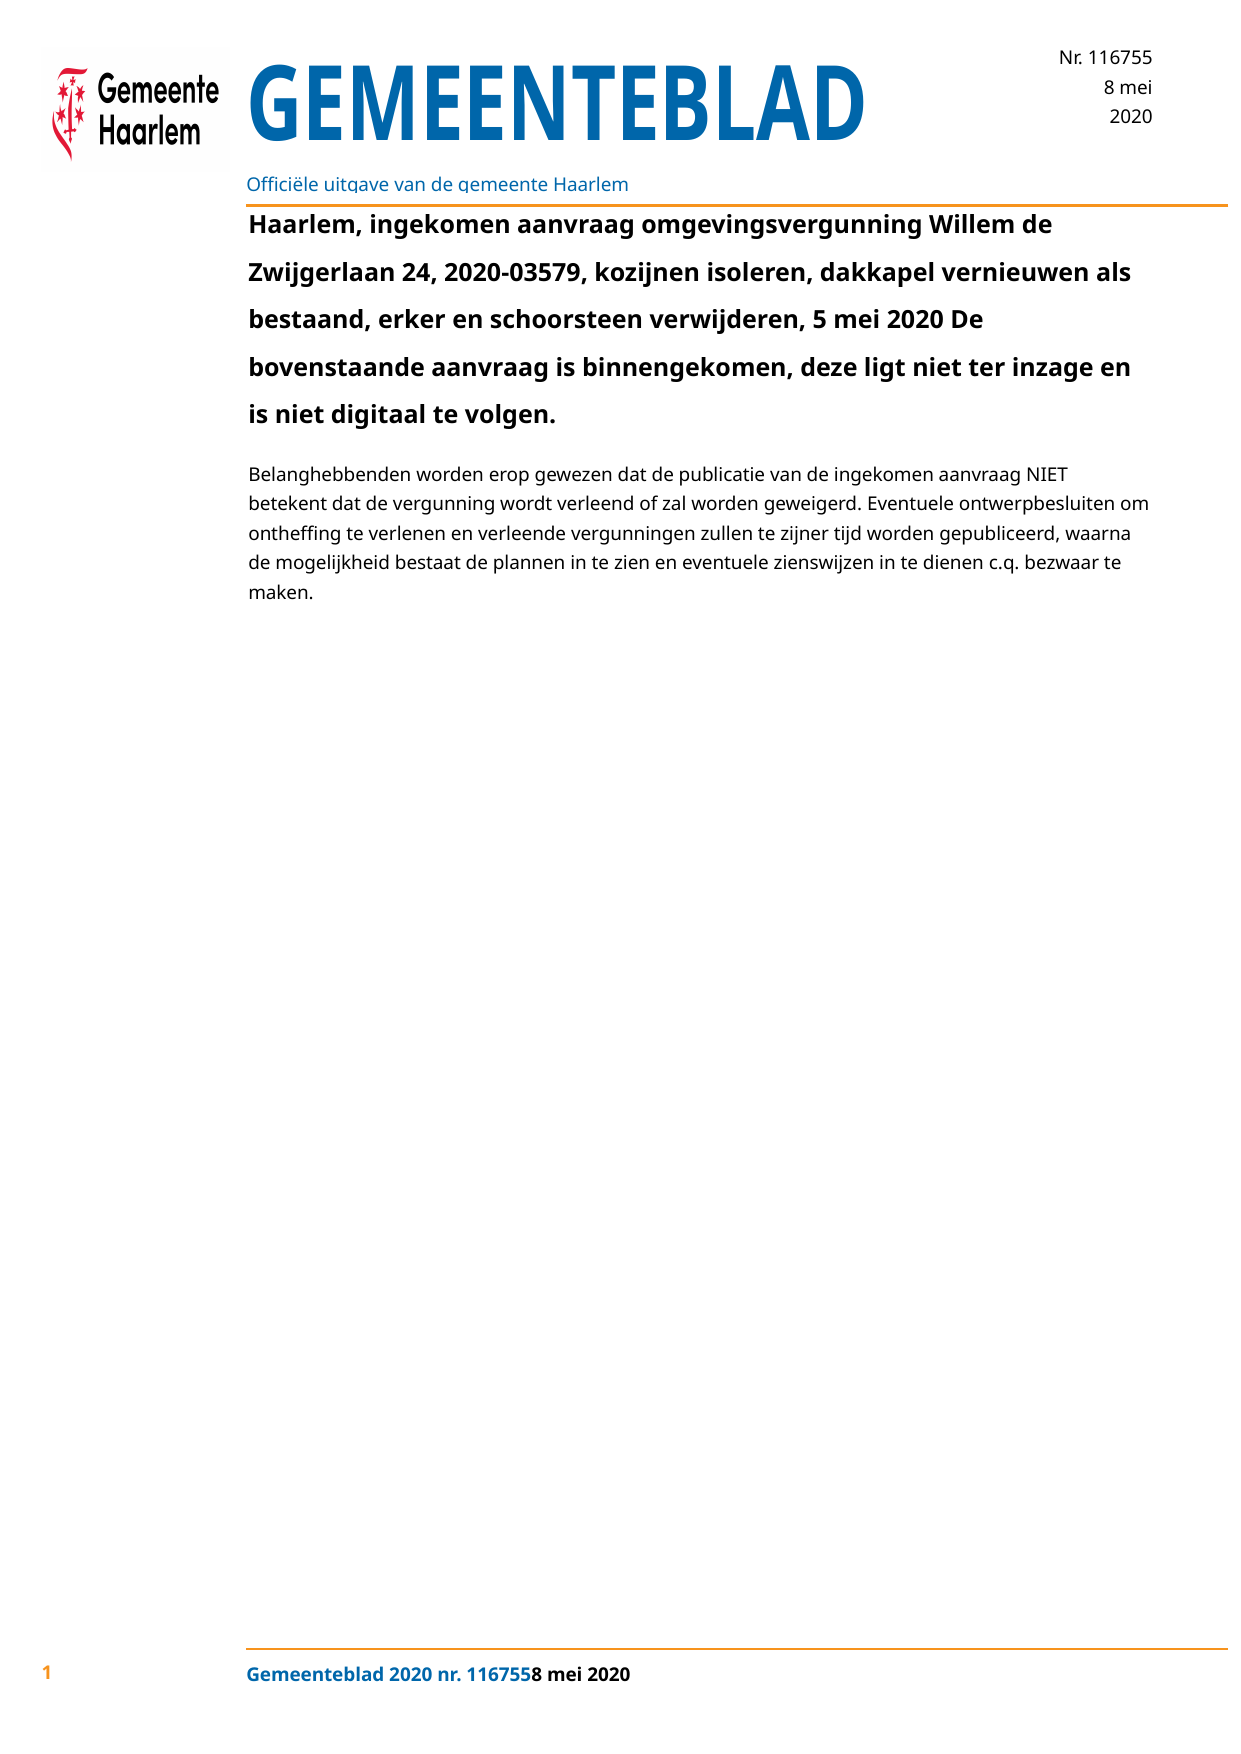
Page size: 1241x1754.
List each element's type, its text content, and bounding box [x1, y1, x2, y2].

picture [41, 47, 231, 172]
text Haarlem, ingekomen aanvraag omgevingsvergunning Willem de Zwijgerlaan 24, 2020-03579, kozijnen isoleren, dakkapel vernieuwen als bestaand, erker en schoorsteen verwijderen, 5 mei 2020 De bovenstaande aanvraag is binnengekomen, deze ligt niet ter inzage en is niet digitaal te volgen. [248, 207, 1152, 431]
text Belanghebbenden worden erop gewezen dat de publicatie van de ingekomen aanvraag NIET betekent dat de vergunning wordt verleend of zal worden geweigerd. Eventuele ontwerpbesluiten om ontheffing te verlenen en verleende vergunningen zullen te zijner tijd worden gepubliceerd, waarna de mogelijkheid bestaat de plannen in te zien en eventuele zienswijzen in te dienen c.q. bezwaar te maken. [248, 461, 1152, 605]
